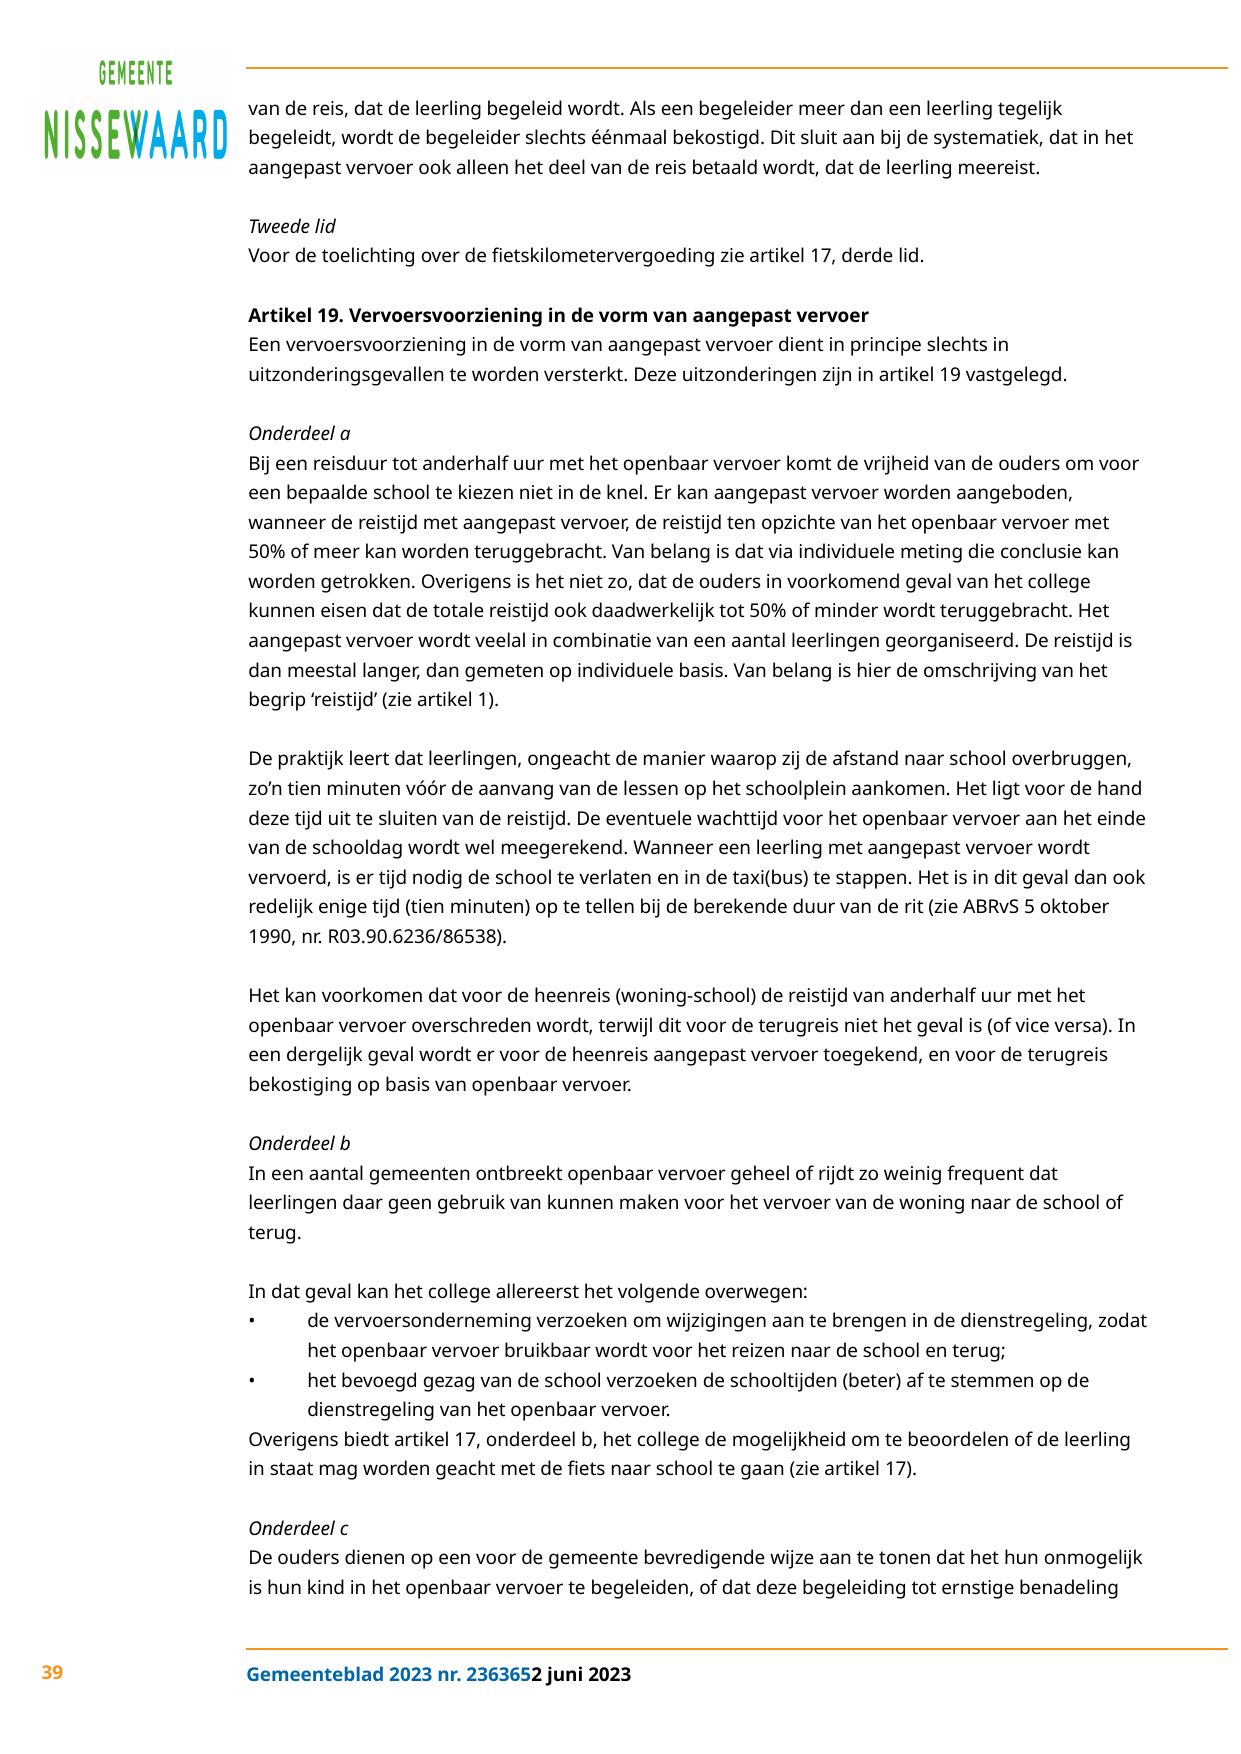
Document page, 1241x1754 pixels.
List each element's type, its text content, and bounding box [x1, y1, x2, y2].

text Het kan voorkomen dat voor de heenreis (woning-school) de reistijd van anderhalf uur met het openbaar vervoer overschreden wordt, terwijl dit voor de terugreis niet het geval is (of vice versa). In een dergelijk geval wordt er voor de heenreis aangepast vervoer toegekend, en voor de terugreis bekostiging op basis van openbaar vervoer. [248, 982, 1152, 1097]
text van de reis, dat de leerling begeleid wordt. Als een begeleider meer dan een leerling tegelijk begeleidt, wordt de begeleider slechts éénmaal bekostigd. Dit sluit aan bij de systematiek, dat in het aangepast vervoer ook alleen het deel van de reis betaald wordt, dat de leerling meereist. [248, 95, 1152, 180]
text Onderdeel a [248, 420, 1152, 446]
list de vervoersonderneming verzoeken om wijzigingen aan te brengen in de dienstregeling, zodat het openbaar vervoer bruikbaar wordt voor het reizen naar de school en terug; [248, 1308, 1152, 1363]
list het bevoegd gezag van de school verzoeken de schooltijden (beter) af te stemmen op de dienstregeling van het openbaar vervoer. [248, 1367, 1152, 1422]
text De praktijk leert dat leerlingen, ongeacht de manier waarop zij de afstand naar school overbruggen, zo’n tien minuten vóór de aanvang van de lessen op het schoolplein aankomen. Het ligt voor de hand deze tijd uit te sluiten van de reistijd. De eventuele wachttijd voor het openbaar vervoer aan het einde van de schooldag wordt wel meegerekend. Wanneer een leerling met aangepast vervoer wordt vervoerd, is er tijd nodig de school te verlaten en in de taxi(bus) te stappen. Het is in dit geval dan ook redelijk enige tijd (tien minuten) op te tellen bij de berekende duur van de rit (zie ABRvS 5 oktober 1990, nr. R03.90.6236/86538). [248, 746, 1152, 949]
text In dat geval kan het college allereerst het volgende overwegen: [248, 1278, 1152, 1304]
text De ouders dienen op een voor de gemeente bevredigende wijze aan te tonen dat het hun onmogelijk is hun kind in het openbaar vervoer te begeleiden, of dat deze begeleiding tot ernstige benadeling [248, 1544, 1152, 1600]
text Onderdeel b [248, 1130, 1152, 1156]
text Bij een reisduur tot anderhalf uur met het openbaar vervoer komt de vrijheid van de ouders om voor een bepaalde school te kiezen niet in de knel. Er kan aangepast vervoer worden aangeboden, wanneer de reistijd met aangepast vervoer, de reistijd ten opzichte van het openbaar vervoer met 50% of meer kan worden teruggebracht. Van belang is dat via individuele meting die conclusie kan worden getrokken. Overigens is het niet zo, dat de ouders in voorkomend geval van het college kunnen eisen dat de totale reistijd ook daadwerkelijk tot 50% of minder wordt teruggebracht. Het aangepast vervoer wordt veelal in combinatie van een aantal leerlingen georganiseerd. De reistijd is dan meestal langer, dan gemeten op individuele basis. Van belang is hier de omschrijving van het begrip ‘reistijd’ (zie artikel 1). [248, 450, 1152, 712]
text In een aantal gemeenten ontbreekt openbaar vervoer geheel of rijdt zo weinig frequent dat leerlingen daar geen gebruik van kunnen maken voor het vervoer van de woning naar de school of terug. [248, 1160, 1152, 1245]
text Onderdeel c [248, 1515, 1152, 1541]
text Overigens biedt artikel 17, onderdeel b, het college de mogelijkheid om te beoordelen of de leerling in staat mag worden geacht met de fiets naar school te gaan (zie artikel 17). [248, 1426, 1152, 1481]
text Voor de toelichting over de fietskilometervergoeding zie artikel 17, derde lid. [248, 243, 1152, 268]
text Tweede lid [248, 213, 1152, 239]
text Een vervoersvoorziening in de vorm van aangepast vervoer dient in principe slechts in uitzonderingsgevallen te worden versterkt. Deze uitzonderingen zijn in artikel 19 vastgelegd. [248, 331, 1152, 387]
picture [41, 47, 231, 172]
text Artikel 19. Vervoersvoorziening in de vorm van aangepast vervoer [248, 302, 1152, 328]
